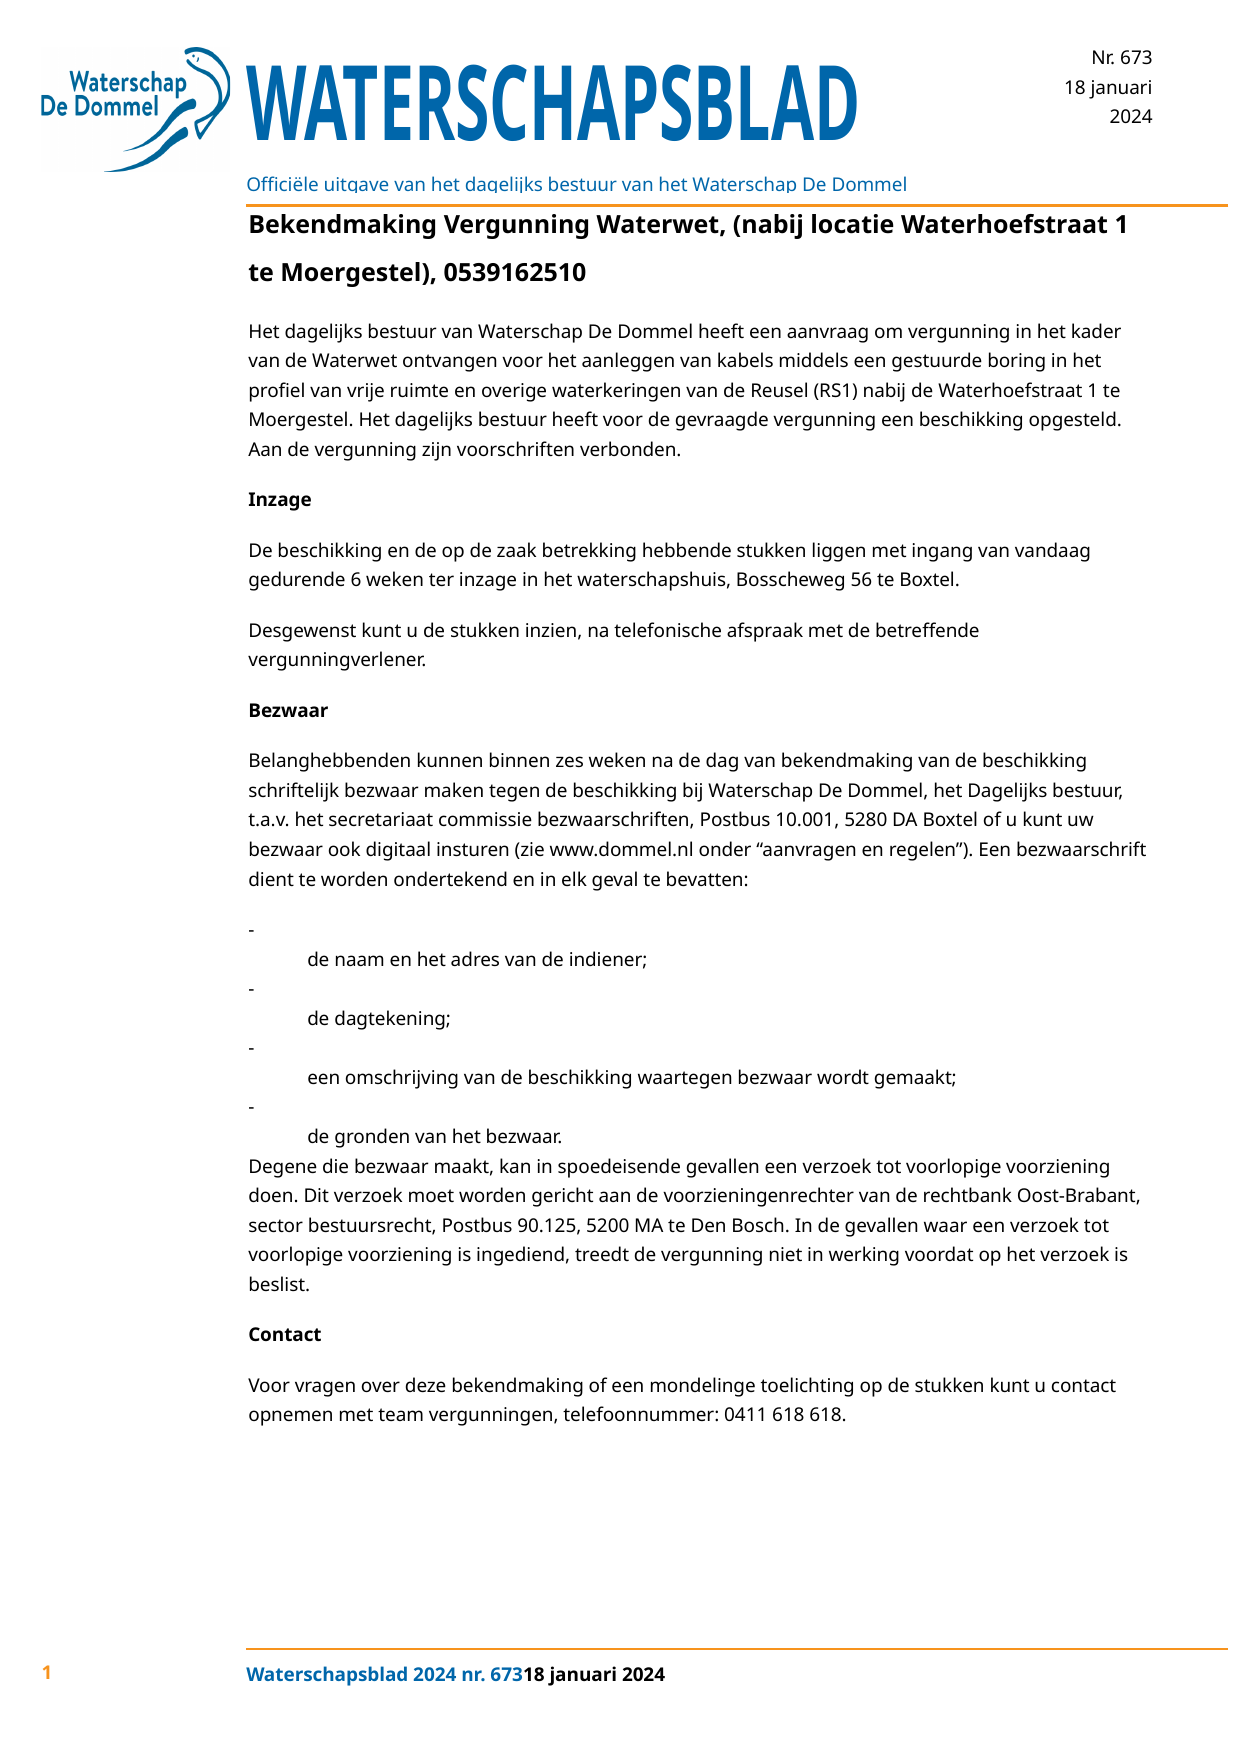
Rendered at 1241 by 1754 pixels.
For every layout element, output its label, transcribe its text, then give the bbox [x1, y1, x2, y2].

text De beschikking en de op de zaak betrekking hebbende stukken liggen met ingang van vandaag gedurende 6 weken ter inzage in het waterschapshuis, Bosscheweg 56 te Boxtel. [248, 537, 1152, 592]
text Bezwaar [248, 697, 1152, 723]
picture [41, 47, 231, 172]
list een omschrijving van de beschikking waartegen bezwaar wordt gemaakt; [248, 1064, 1152, 1090]
picture [45, 99, 51, 111]
text Voor vragen over deze bekendmaking of een mondelinge toelichting op de stukken kunt u contact opnemen met team vergunningen, telefoonnummer: 0411 618 618. [248, 1372, 1152, 1427]
list de dagtekening; [248, 1005, 1152, 1031]
picture [198, 118, 210, 131]
list de naam en het adres van de indiener; [248, 946, 1152, 972]
text Het dagelijks bestuur van Waterschap De Dommel heeft een aanvraag om vergunning in het kader van de Waterwet ontvangen voor het aanleggen van kabels middels een gestuurde boring in het profiel van vrije ruimte en overige waterkeringen van de Reusel (RS1) nabij de Waterhoefstraat 1 te Moergestel. Het dagelijks bestuur heeft voor de gevraagde vergunning een beschikking opgesteld. Aan de vergunning zijn voorschriften verbonden. [248, 318, 1152, 462]
text Bekendmaking Vergunning Waterwet, (nabij locatie Waterhoefstraat 1 te Moergestel), 0539162510 [248, 207, 1152, 288]
text Degene die bezwaar maakt, kan in spoedeisende gevallen een verzoek tot voorlopige voorziening doen. Dit verzoek moet worden gericht aan de voorzieningenrechter van de rechtbank Oost-Brabant, sector bestuursrecht, Postbus 90.125, 5200 MA te Den Bosch. In de gevallen waar een verzoek tot voorlopige voorziening is ingediend, treedt de vergunning niet in werking voordat op het verzoek is beslist. [248, 1153, 1152, 1297]
list de gronden van het bezwaar. [248, 1123, 1152, 1149]
text Contact [248, 1322, 1152, 1347]
text Belanghebbenden kunnen binnen zes weken na de dag van bekendmaking van de beschikking schriftelijk bezwaar maken tegen de beschikking bij Waterschap De Dommel, het Dagelijks bestuur, t.a.v. het secretariaat commissie bezwaarschriften, Postbus 10.001, 5280 DA Boxtel of u kunt uw bezwaar ook digitaal insturen (zie www.dommel.nl onder “aanvragen en regelen”). Een bezwaarschrift dient te worden ondertekend en in elk geval te bevatten: [248, 747, 1152, 892]
text Inzage [248, 487, 1152, 512]
text Desgewenst kunt u de stukken inzien, na telefonische afspraak met de betreffende vergunningverlener. [248, 617, 1152, 672]
picture [204, 47, 231, 76]
